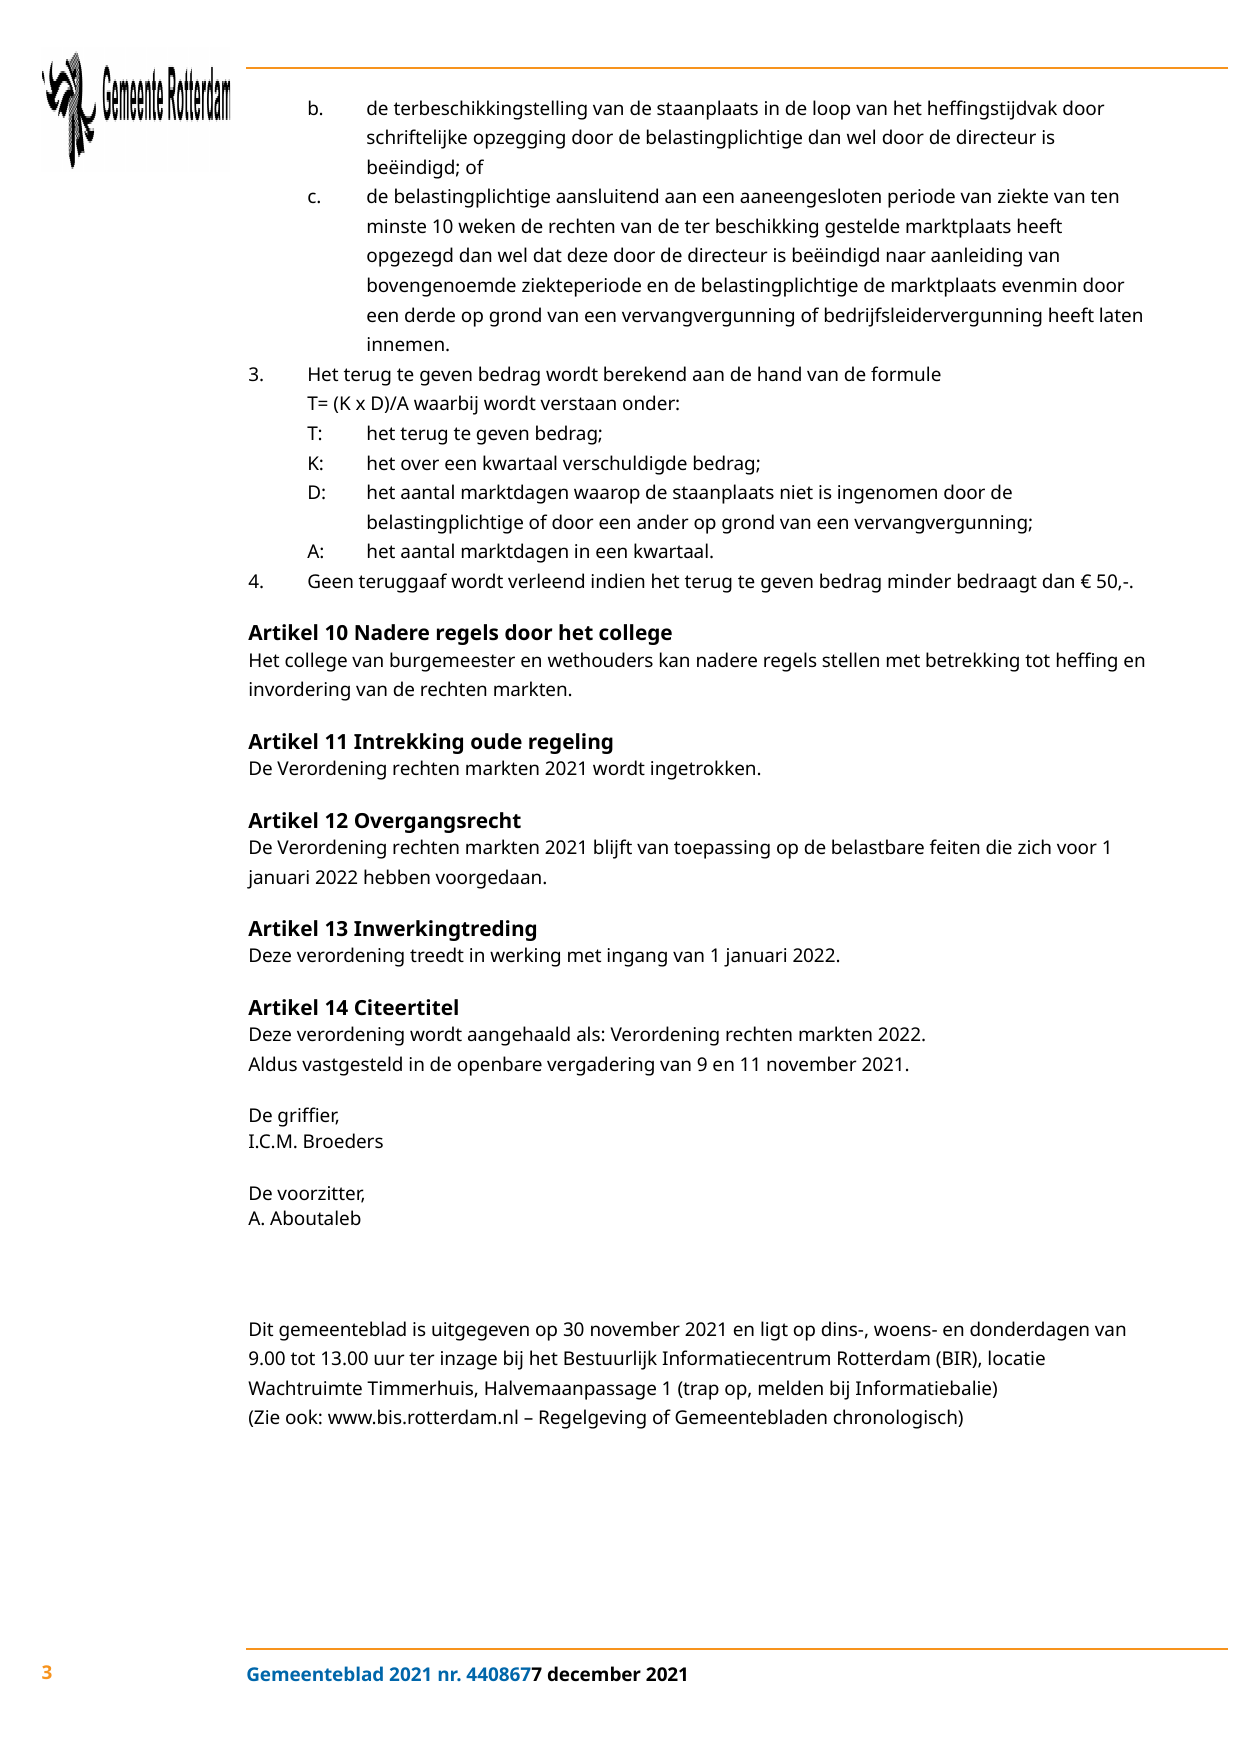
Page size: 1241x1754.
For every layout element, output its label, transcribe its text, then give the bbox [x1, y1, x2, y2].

text Artikel 10 Nadere regels door het college [248, 618, 1152, 647]
text De griffier, [248, 1103, 1152, 1128]
text Artikel 11 Intrekking oude regeling [248, 727, 1152, 755]
list het aantal marktdagen waarop de staanplaats niet is ingenomen door de belastingplichtige of door een ander op grond van een vervangvergunning; [307, 479, 1152, 535]
list het over een kwartaal verschuldigde bedrag; [307, 450, 1152, 476]
text Artikel 13 Inwerkingtreding [248, 914, 1152, 943]
list Geen teruggaaf wordt verleend indien het terug te geven bedrag minder bedraagt dan € 50,-. [248, 568, 1152, 594]
text Artikel 12 Overgangsrecht [248, 806, 1152, 834]
text Deze verordening wordt aangehaald als: Verordening rechten markten 2022. [248, 1022, 1152, 1047]
text Deze verordening treedt in werking met ingang van 1 januari 2022. [248, 943, 1152, 968]
text (Zie ook: www.bis.rotterdam.nl – Regelgeving of Gemeentebladen chronologisch) [248, 1404, 1152, 1430]
list T= (K x D)/A waarbij wordt verstaan onder: [248, 391, 1152, 416]
text Het college van burgemeester en wethouders kan nadere regels stellen met betrekking tot heffing en invordering van de rechten markten. [248, 647, 1152, 702]
text De Verordening rechten markten 2021 blijft van toepassing op de belastbare feiten die zich voor 1 januari 2022 hebben voorgedaan. [248, 834, 1152, 889]
text A. Aboutaleb [248, 1206, 1152, 1231]
list het terug te geven bedrag; [307, 420, 1152, 446]
list de belastingplichtige aansluitend aan een aaneengesloten periode van ziekte van ten minste 10 weken de rechten van de ter beschikking gestelde marktplaats heeft opgezegd dan wel dat deze door de directeur is beëindigd naar aanleiding van bovengenoemde ziekteperiode en de belastingplichtige de marktplaats evenmin door een derde op grond van een vervangvergunning of bedrijfsleidervergunning heeft laten innemen. [307, 183, 1152, 357]
picture [41, 47, 231, 172]
text De Verordening rechten markten 2021 wordt ingetrokken. [248, 755, 1152, 781]
list de terbeschikkingstelling van de staanplaats in de loop van het heffingstijdvak door schriftelijke opzegging door de belastingplichtige dan wel door de directeur is beëindigd; of [307, 95, 1152, 180]
text Dit gemeenteblad is uitgegeven op 30 november 2021 en ligt op dins-, woens- en donderdagen van 9.00 tot 13.00 uur ter inzage bij het Bestuurlijk Informatiecentrum Rotterdam (BIR), locatie Wachtruimte Timmerhuis, Halvemaanpassage 1 (trap op, melden bij Informatiebalie) [248, 1316, 1152, 1401]
text Artikel 14 Citeertitel [248, 993, 1152, 1022]
text De voorzitter, [248, 1180, 1152, 1206]
text I.C.M. Broeders [248, 1128, 1152, 1154]
list het aantal marktdagen in een kwartaal. [307, 538, 1152, 564]
text Aldus vastgesteld in de openbare vergadering van 9 en 11 november 2021. [248, 1051, 1152, 1077]
list Het terug te geven bedrag wordt berekend aan de hand van de formule [248, 361, 1152, 387]
